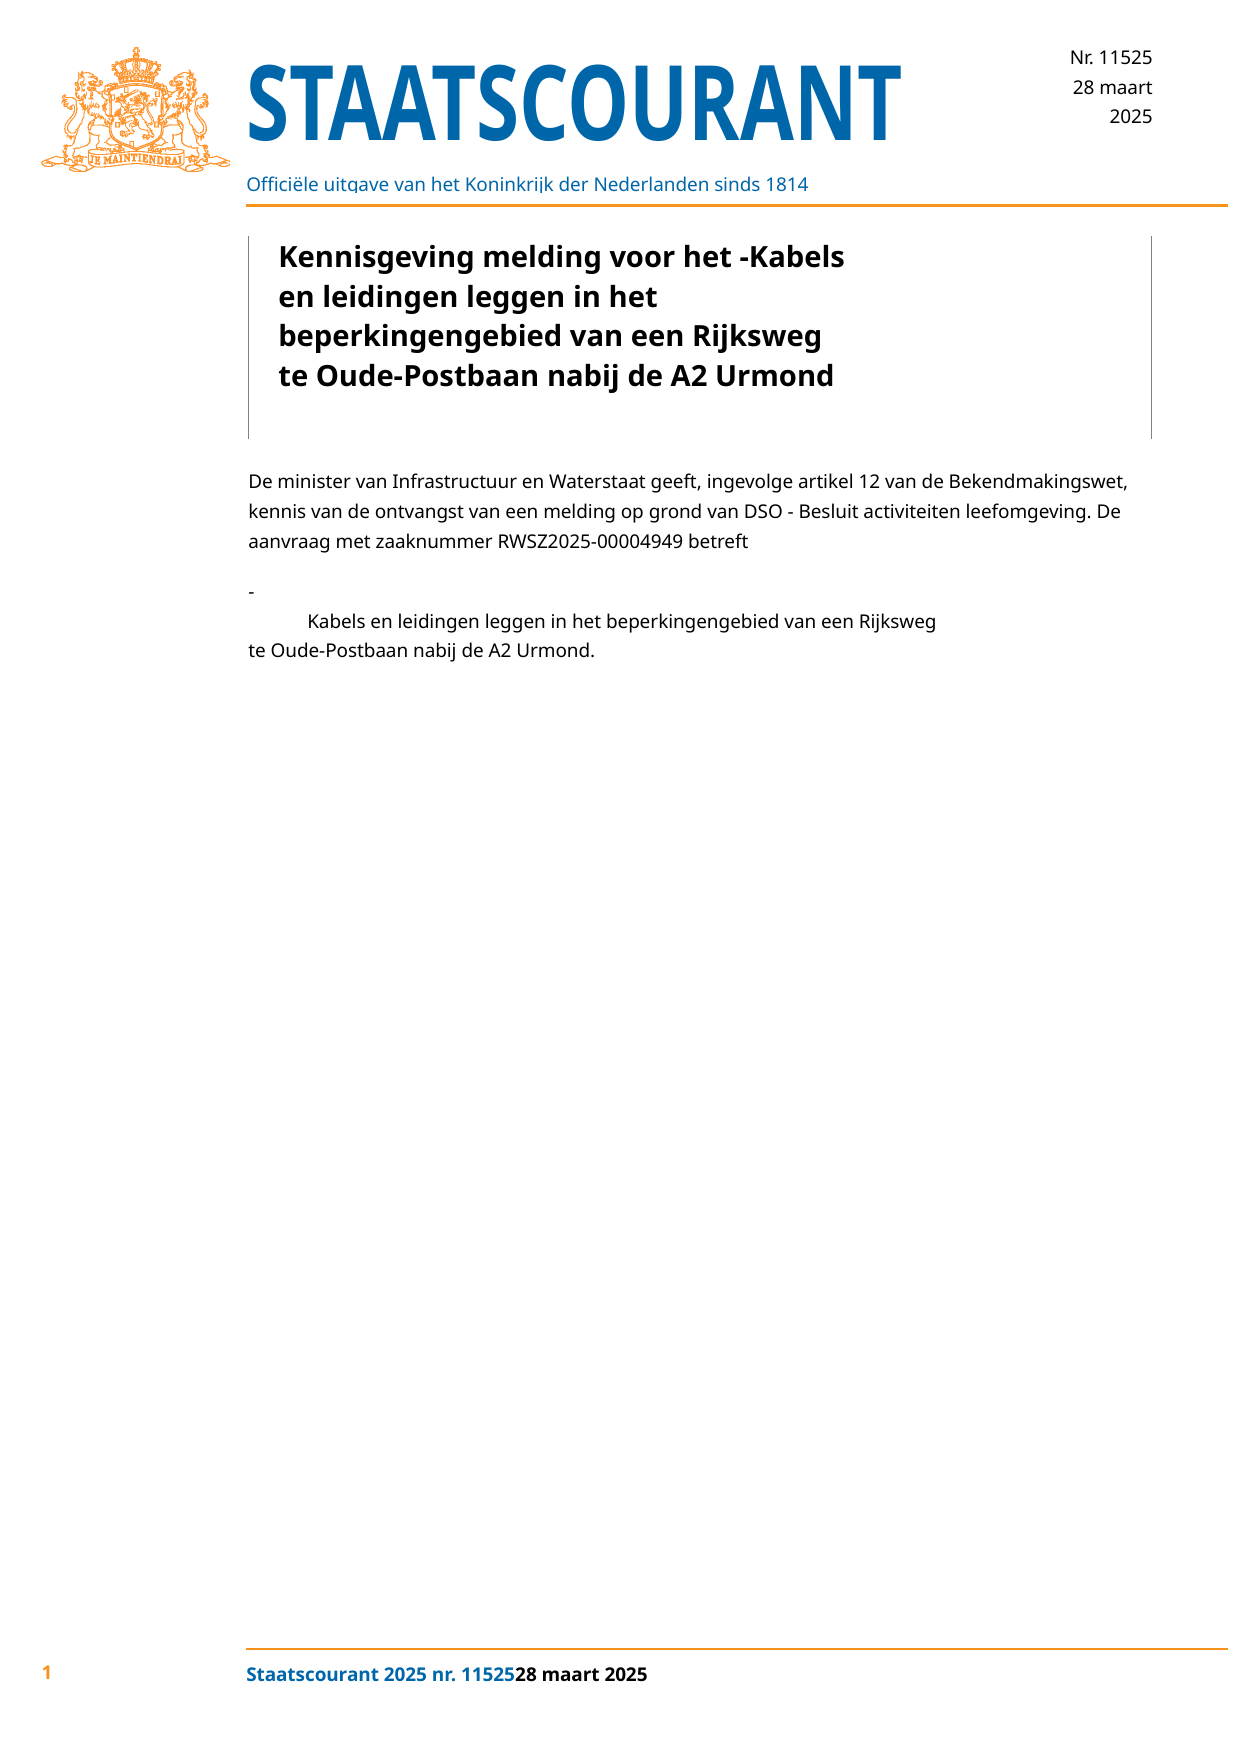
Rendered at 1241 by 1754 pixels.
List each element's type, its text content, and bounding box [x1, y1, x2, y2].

text De minister van Infrastructuur en Waterstaat geeft, ingevolge artikel 12 van de Bekendmakingswet, kennis van de ontvangst van een melding op grond van DSO - Besluit activiteiten leefomgeving. De aanvraag met zaaknummer RWSZ2025-00004949 betreft [248, 469, 1152, 553]
list Kabels en leidingen leggen in het beperkingengebied van een Rijksweg [248, 608, 1152, 633]
table_header Kennisgeving melding voor het -Kabels en leidingen leggen in het beperkingengebied van een Rijksweg te Oude-Postbaan nabij de A2 Urmond [249, 236, 850, 439]
table_header [850, 236, 912, 413]
table_header [1090, 236, 1151, 413]
table_header [850, 414, 1151, 439]
picture [912, 236, 1090, 414]
picture [41, 47, 231, 172]
text te Oude-Postbaan nabij de A2 Urmond. [248, 637, 1152, 663]
